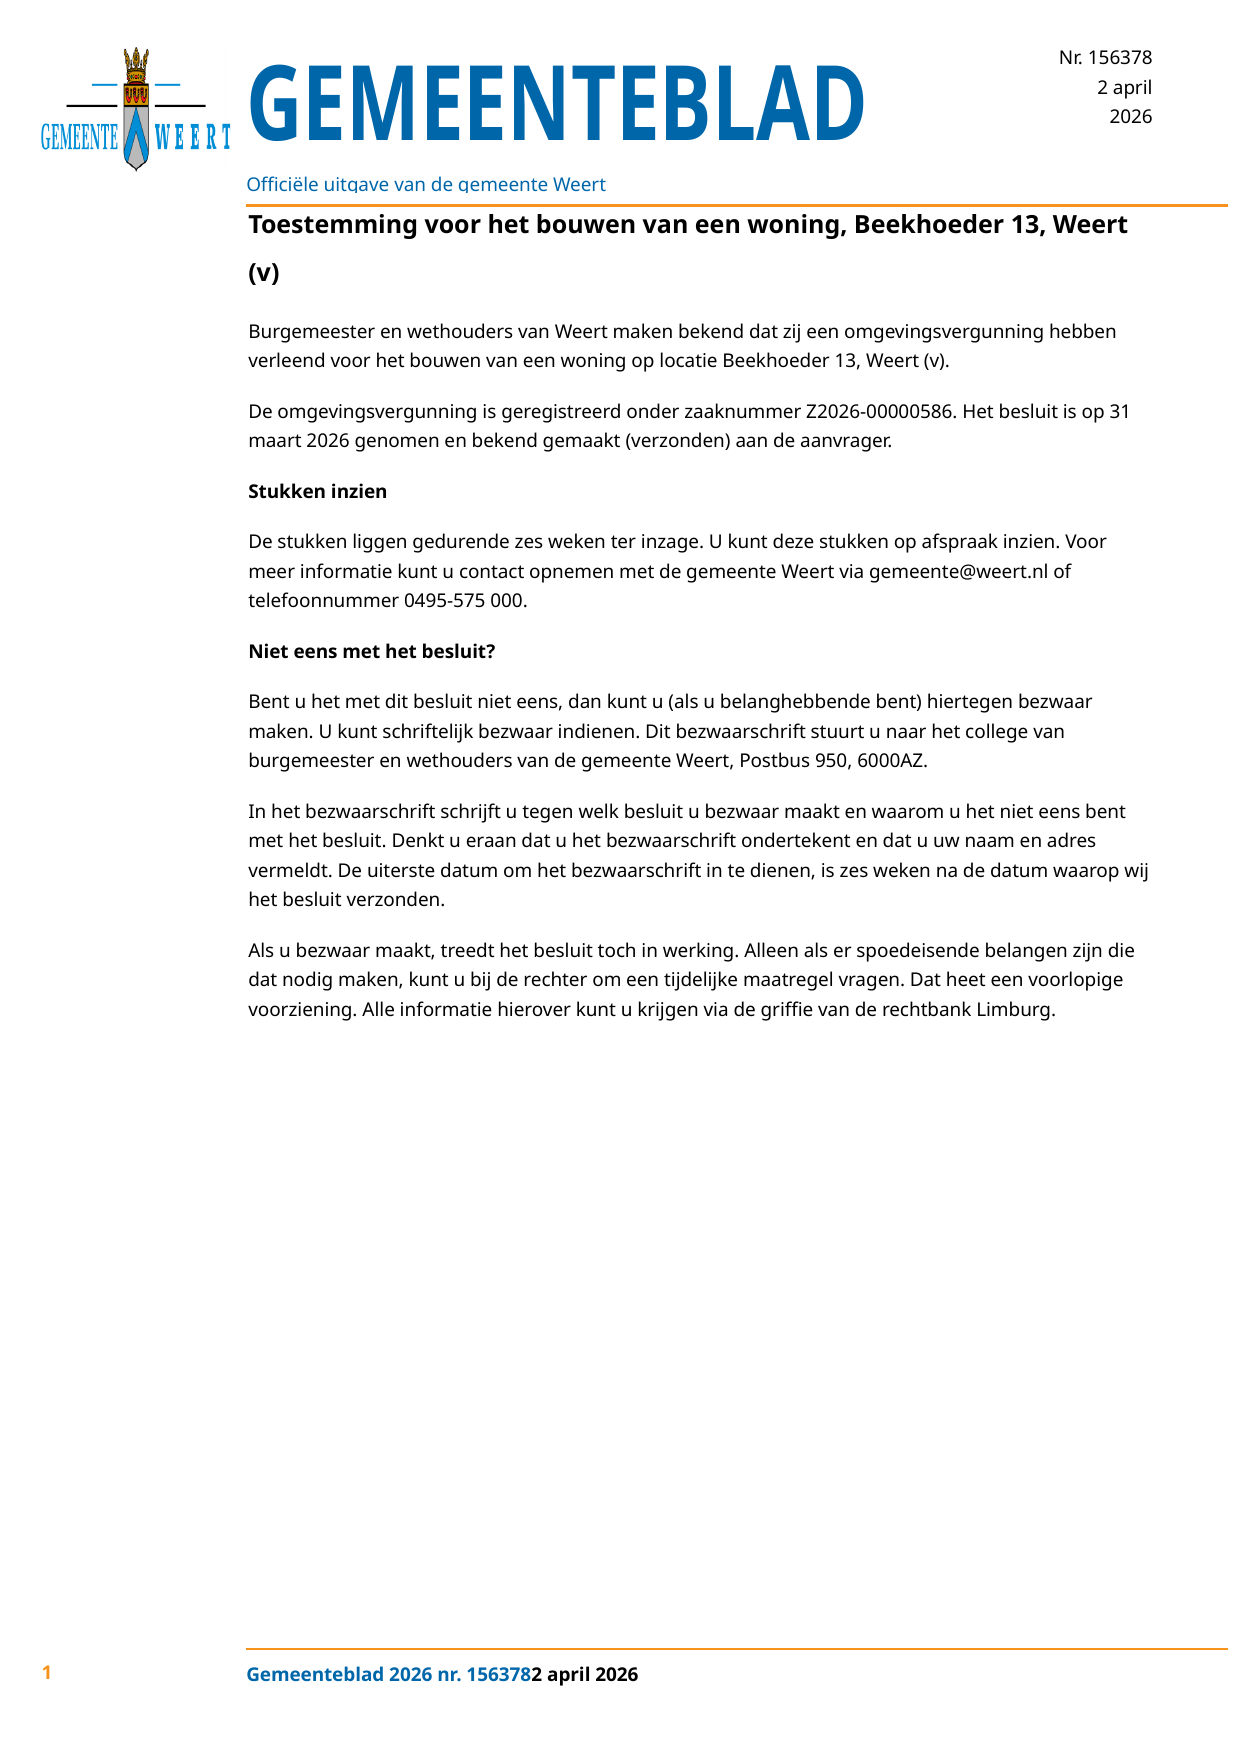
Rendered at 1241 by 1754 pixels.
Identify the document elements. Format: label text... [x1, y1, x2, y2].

text De omgevingsvergunning is geregistreerd onder zaaknummer Z2026-00000586. Het besluit is op 31 maart 2026 genomen en bekend gemaakt (verzonden) aan de aanvrager. [248, 398, 1152, 453]
text Als u bezwaar maakt, treedt het besluit toch in werking. Alleen als er spoedeisende belangen zijn die dat nodig maken, kunt u bij de rechter om een tijdelijke maatregel vragen. Dat heet een voorlopige voorziening. Alle informatie hierover kunt u krijgen via de griffie van de rechtbank Limburg. [248, 937, 1152, 1022]
text In het bezwaarschrift schrijft u tegen welk besluit u bezwaar maakt en waarom u het niet eens bent met het besluit. Denkt u eraan dat u het bezwaarschrift ondertekent en dat u uw naam en adres vermeldt. De uiterste datum om het bezwaarschrift in te dienen, is zes weken na de datum waarop wij het besluit verzonden. [248, 798, 1152, 912]
text Burgemeester en wethouders van Weert maken bekend dat zij een omgevingsvergunning hebben verleend voor het bouwen van een woning op locatie Beekhoeder 13, Weert (v). [248, 318, 1152, 373]
text De stukken liggen gedurende zes weken ter inzage. U kunt deze stukken op afspraak inzien. Voor meer informatie kunt u contact opnemen met de gemeente Weert via gemeente@weert.nl of telefoonnummer 0495-575 000. [248, 528, 1152, 613]
text Bent u het met dit besluit niet eens, dan kunt u (als u belanghebbende bent) hiertegen bezwaar maken. U kunt schriftelijk bezwaar indienen. Dit bezwaarschrift stuurt u naar het college van burgemeester en wethouders van de gemeente Weert, Postbus 950, 6000AZ. [248, 688, 1152, 773]
picture [41, 47, 231, 172]
text Stukken inzien [248, 478, 1152, 504]
text Niet eens met het besluit? [248, 638, 1152, 664]
text Toestemming voor het bouwen van een woning, Beekhoeder 13, Weert (v) [248, 207, 1152, 288]
